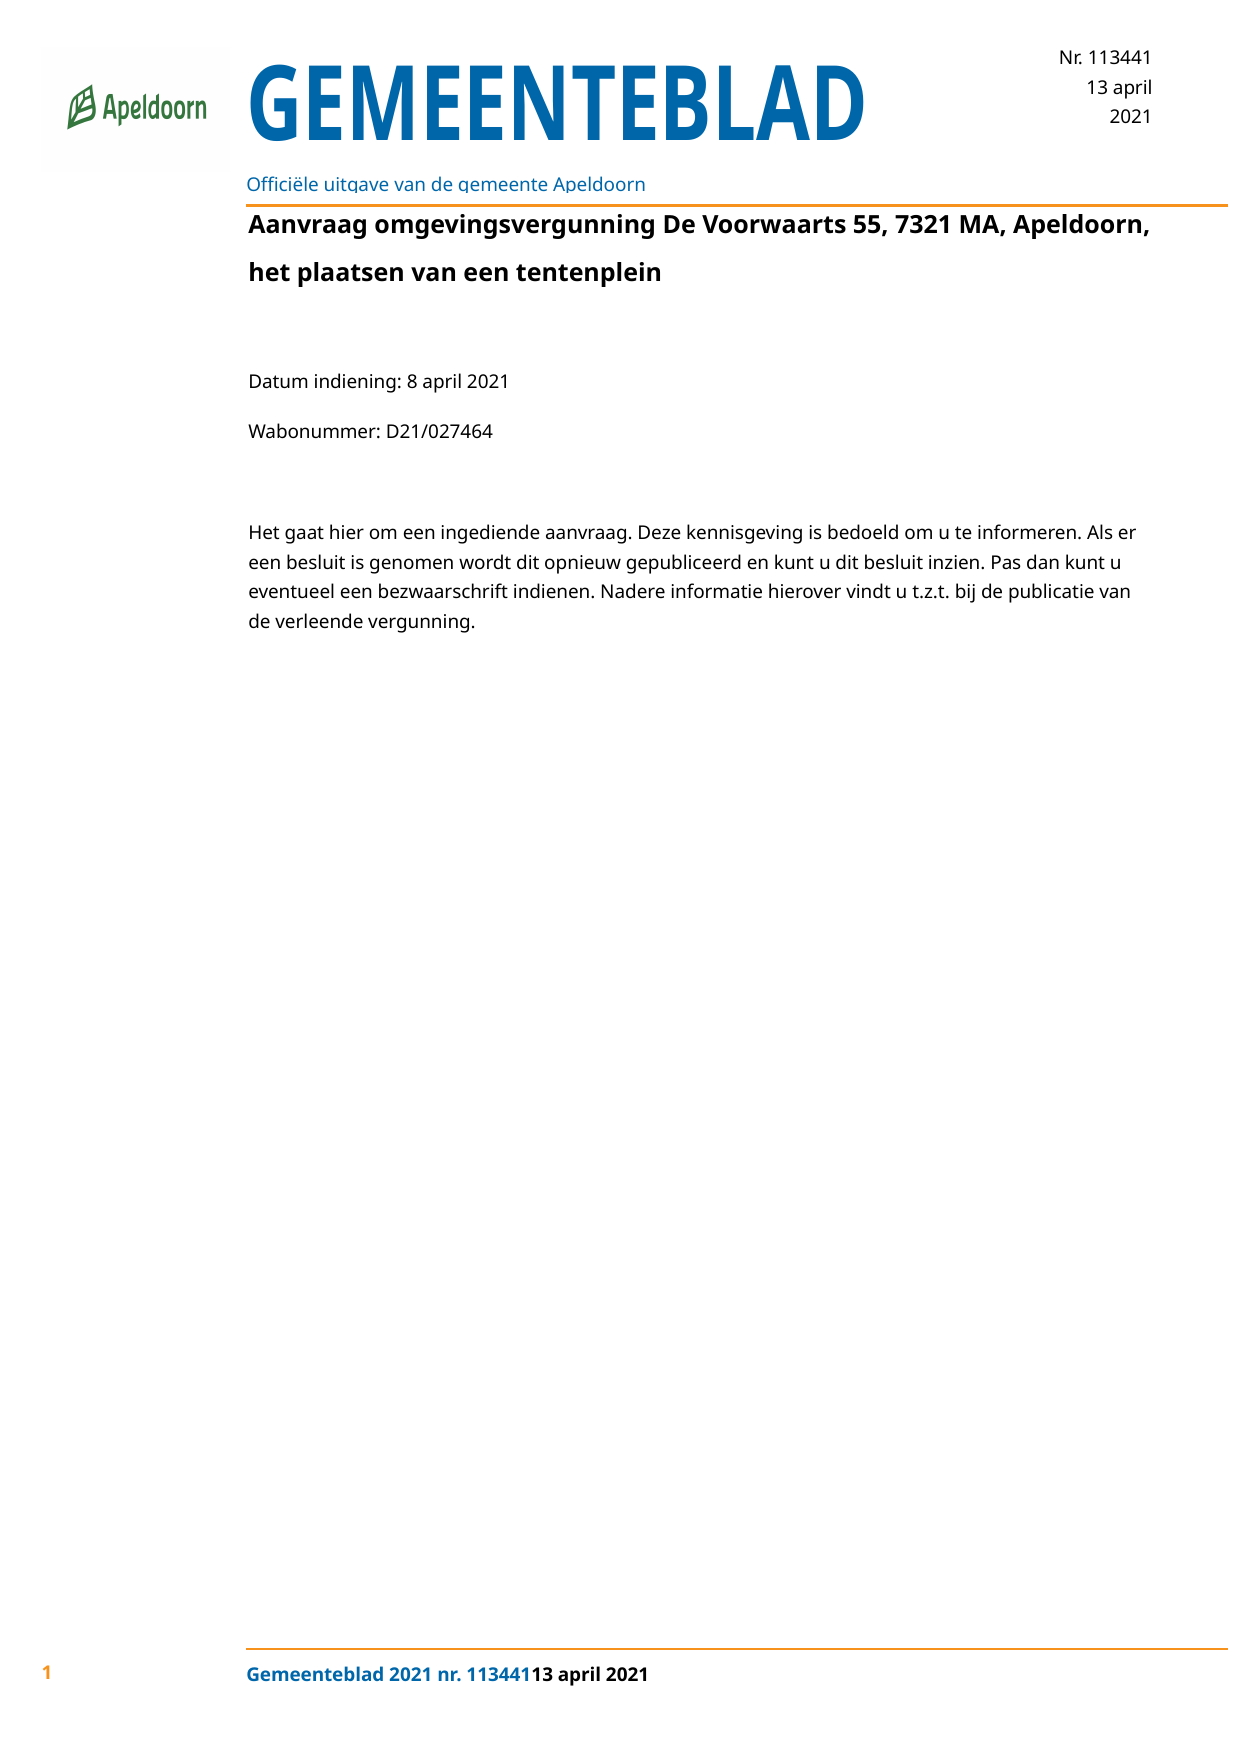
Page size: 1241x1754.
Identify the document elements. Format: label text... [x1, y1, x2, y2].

text Datum indiening: 8 april 2021 [248, 368, 1152, 394]
text Aanvraag omgevingsvergunning De Voorwaarts 55, 7321 MA, Apeldoorn, het plaatsen van een tentenplein [248, 207, 1152, 288]
text Het gaat hier om een ingediende aanvraag. Deze kennisgeving is bedoeld om u te informeren. Als er een besluit is genomen wordt dit opnieuw gepubliceerd en kunt u dit besluit inzien. Pas dan kunt u eventueel een bezwaarschrift indienen. Nadere informatie hierover vindt u t.z.t. bij de publicatie van de verleende vergunning. [248, 519, 1152, 634]
picture [41, 47, 231, 172]
text Wabonummer: D21/027464 [248, 419, 1152, 444]
